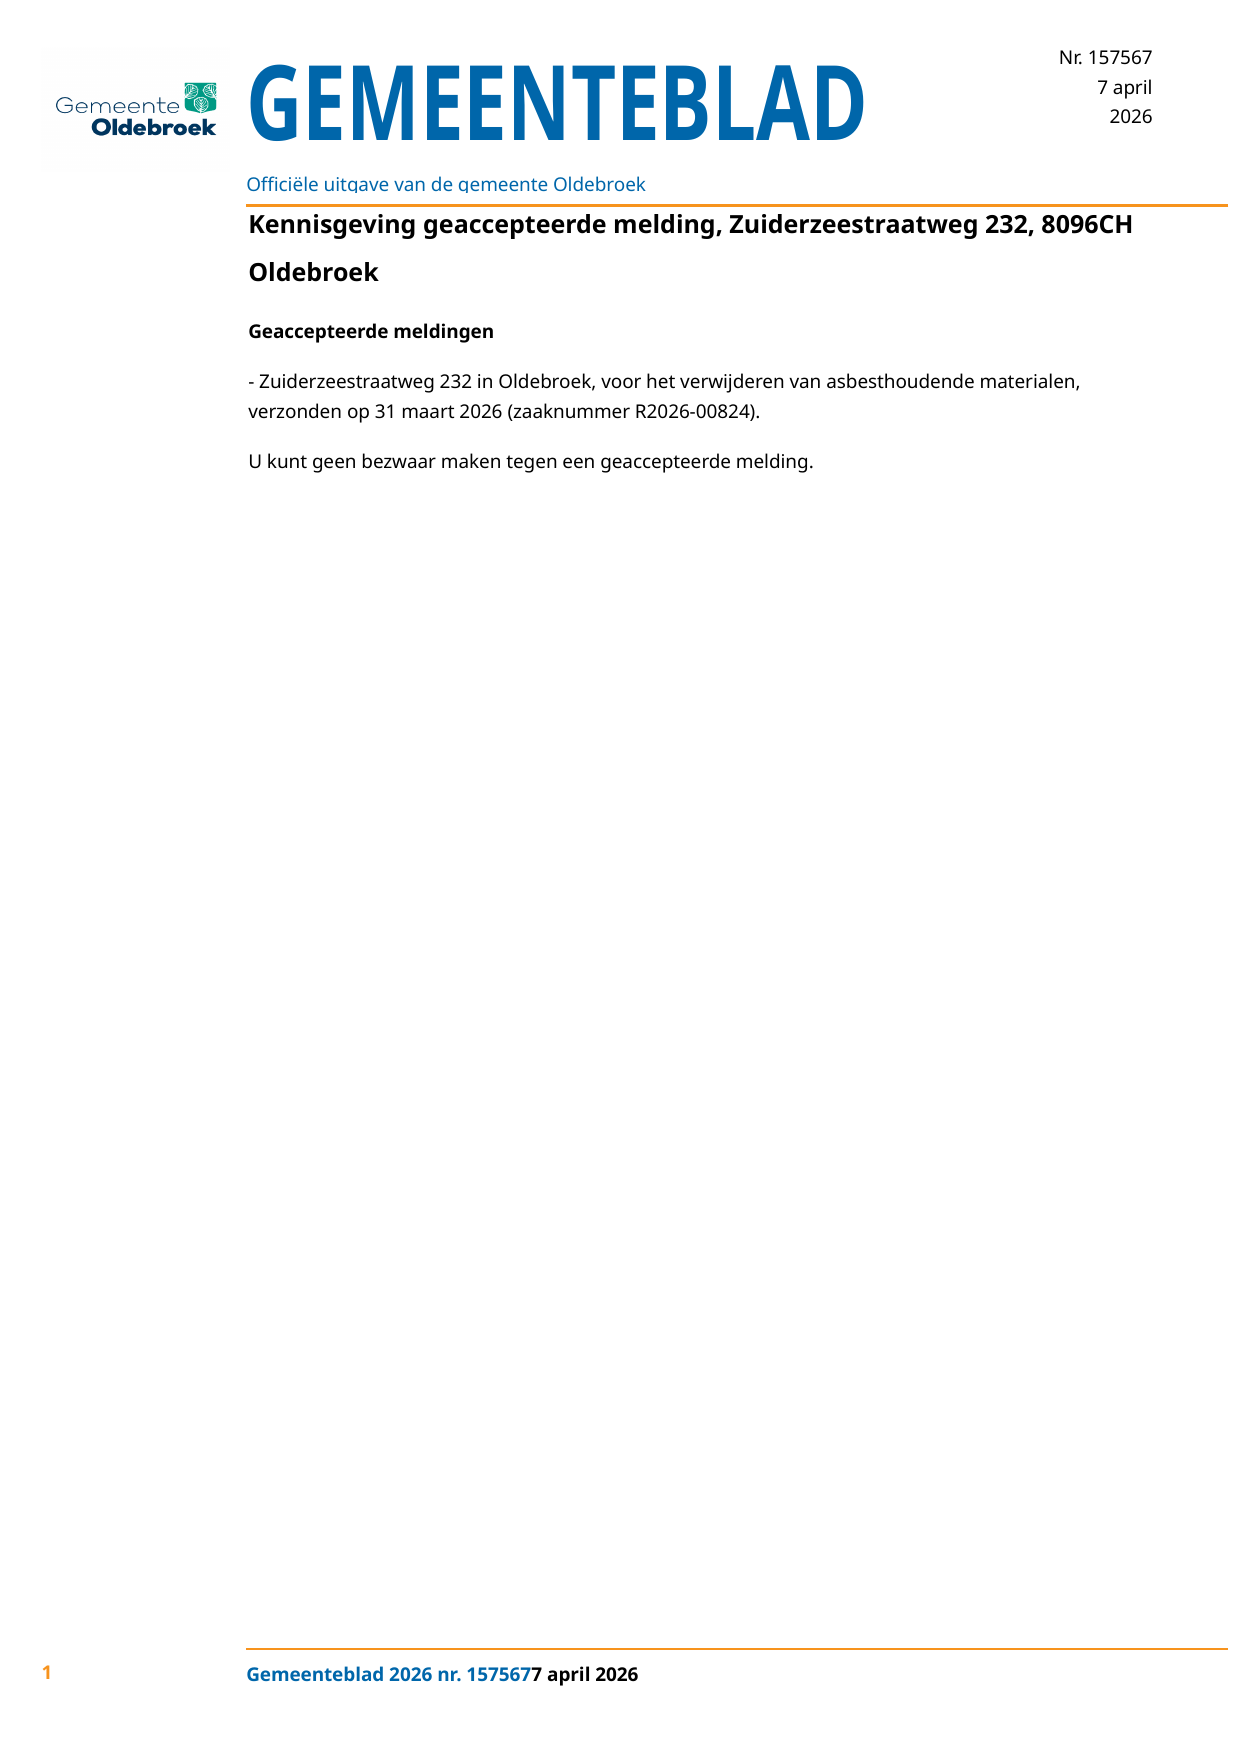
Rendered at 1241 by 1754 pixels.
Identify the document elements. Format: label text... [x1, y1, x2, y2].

text Kennisgeving geaccepteerde melding, Zuiderzeestraatweg 232, 8096CH Oldebroek [248, 207, 1152, 288]
picture [41, 47, 231, 172]
text Geaccepteerde meldingen [248, 318, 1152, 344]
text - Zuiderzeestraatweg 232 in Oldebroek, voor het verwijderen van asbesthoudende materialen, verzonden op 31 maart 2026 (zaaknummer R2026-00824). [248, 368, 1152, 424]
text U kunt geen bezwaar maken tegen een geaccepteerde melding. [248, 448, 1152, 474]
